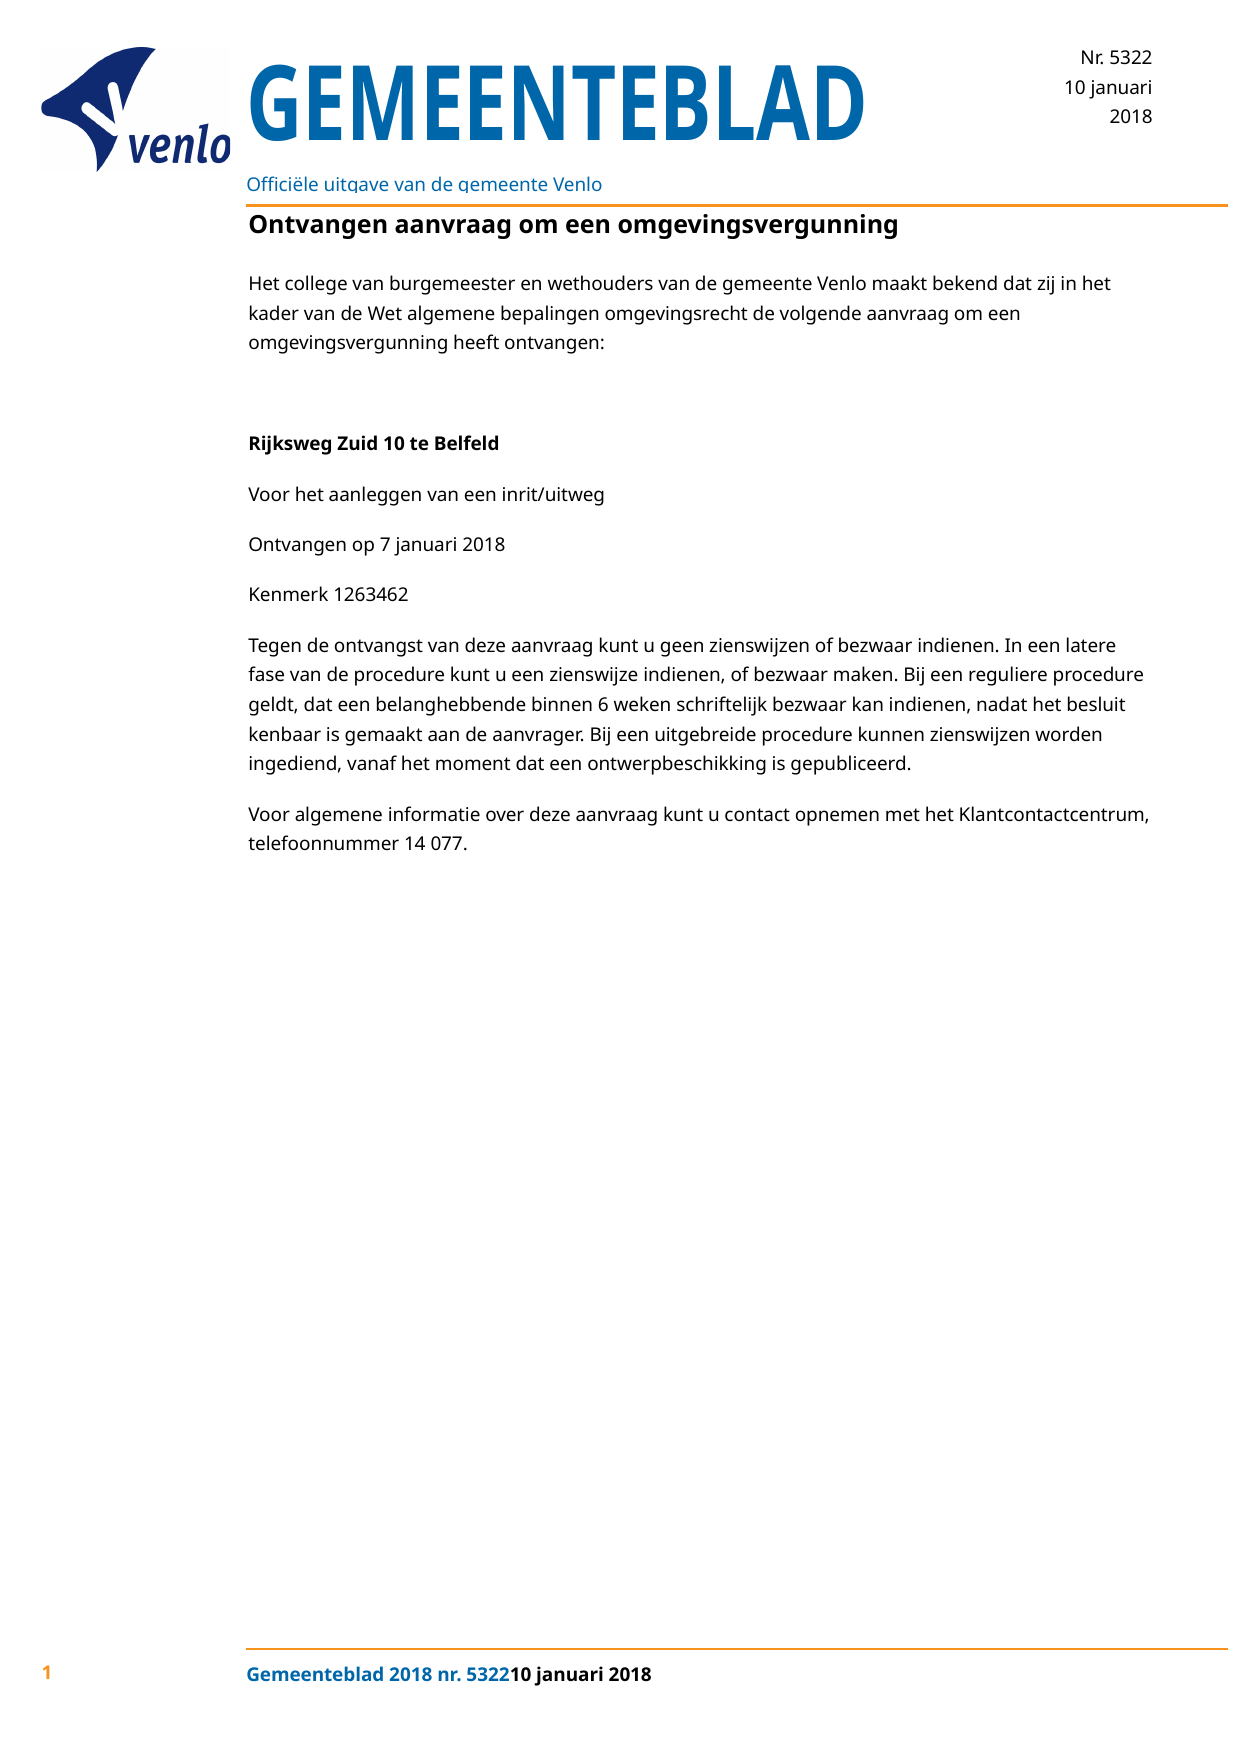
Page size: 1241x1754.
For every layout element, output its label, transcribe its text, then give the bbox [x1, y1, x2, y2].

text Voor algemene informatie over deze aanvraag kunt u contact opnemen met het Klantcontactcentrum, telefoonnummer 14 077. [248, 801, 1152, 856]
text Voor het aanleggen van een inrit/uitweg [248, 481, 1152, 506]
text Het college van burgemeester en wethouders van de gemeente Venlo maakt bekend dat zij in het kader van de Wet algemene bepalingen omgevingsrecht de volgende aanvraag om een omgevingsvergunning heeft ontvangen: [248, 270, 1152, 355]
text Rijksweg Zuid 10 te Belfeld [248, 430, 1152, 456]
text Tegen de ontvangst van deze aanvraag kunt u geen zienswijzen of bezwaar indienen. In een latere fase van de procedure kunt u een zienswijze indienen, of bezwaar maken. Bij een reguliere procedure geldt, dat een belanghebbende binnen 6 weken schriftelijk bezwaar kan indienen, nadat het besluit kenbaar is gemaakt aan de aanvrager. Bij een uitgebreide procedure kunnen zienswijzen worden ingediend, vanaf het moment dat een ontwerpbeschikking is gepubliceerd. [248, 632, 1152, 776]
text Kenmerk 1263462 [248, 582, 1152, 607]
picture [41, 47, 231, 172]
text Ontvangen aanvraag om een omgevingsvergunning [248, 207, 1152, 241]
text Ontvangen op 7 januari 2018 [248, 531, 1152, 557]
